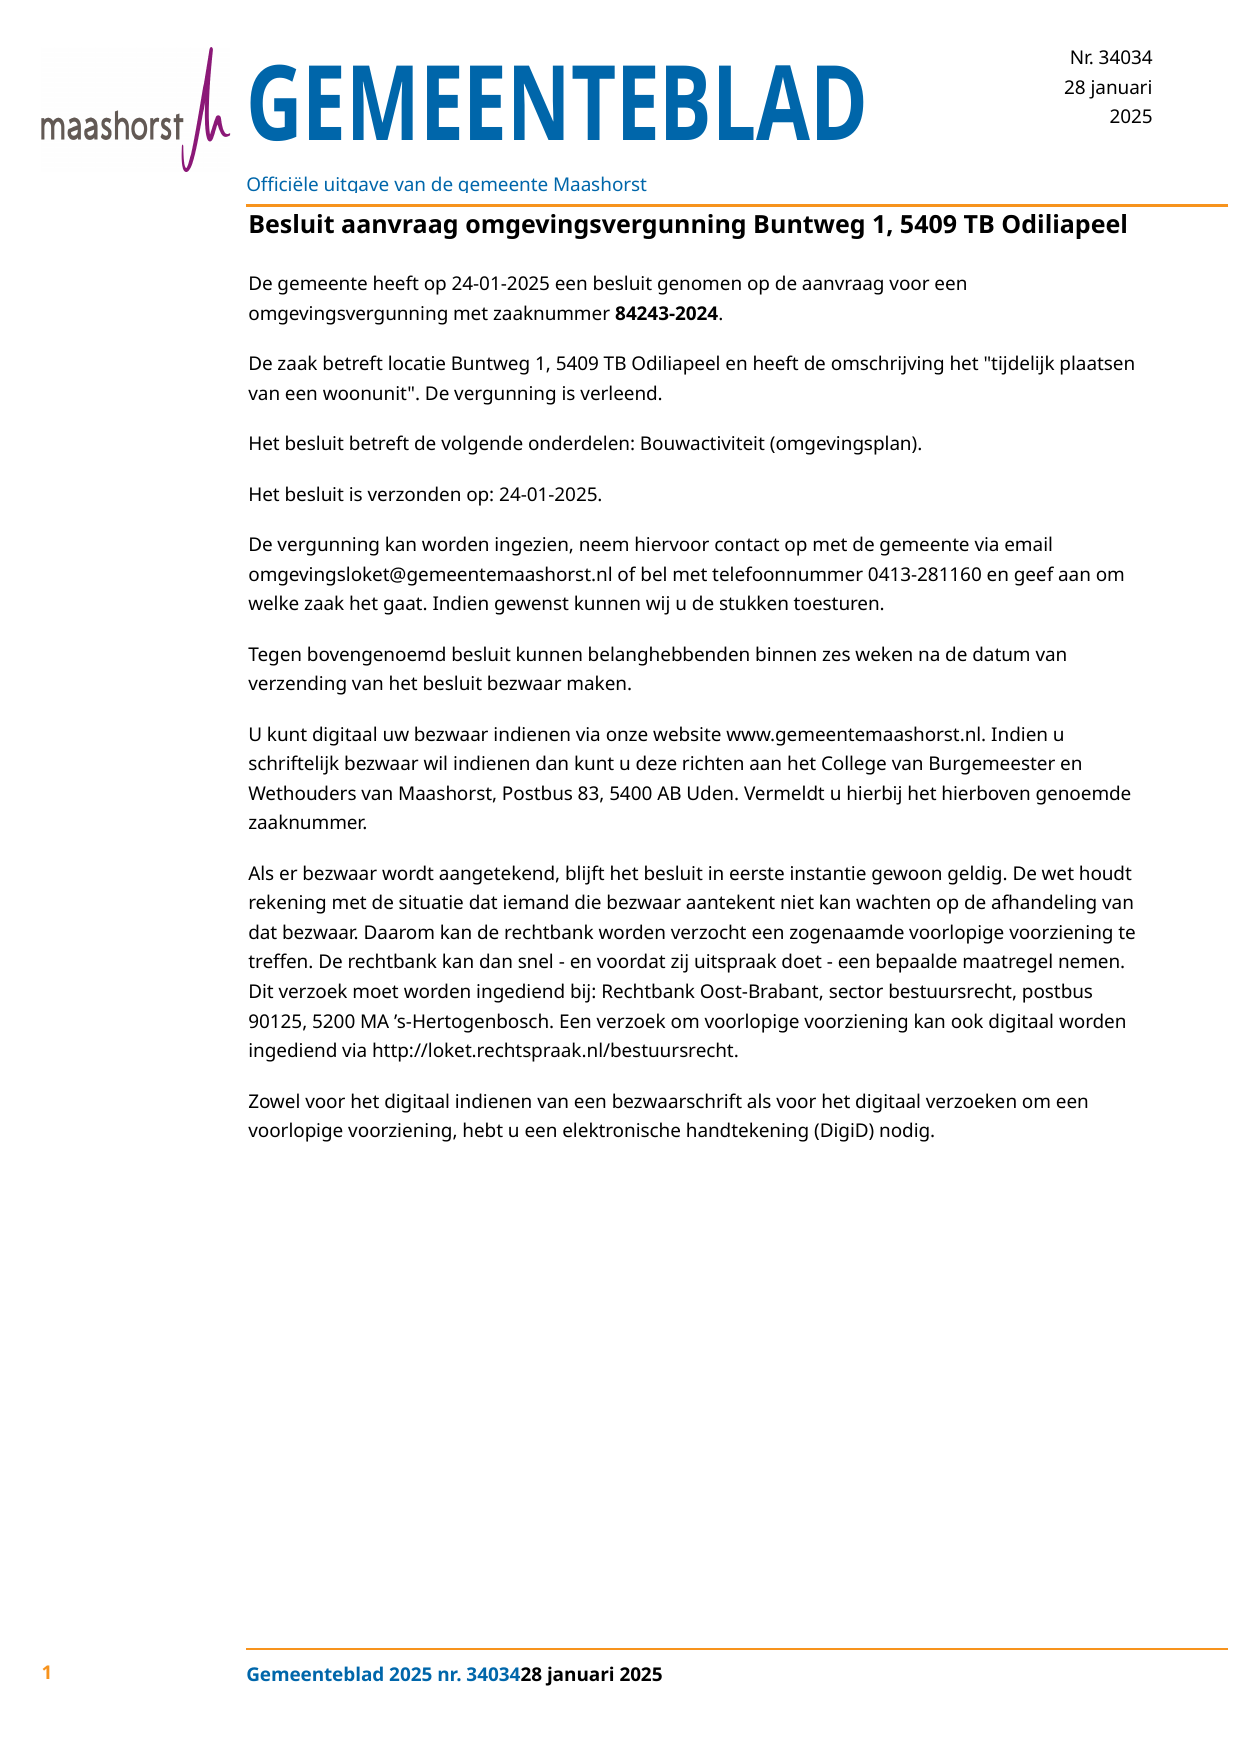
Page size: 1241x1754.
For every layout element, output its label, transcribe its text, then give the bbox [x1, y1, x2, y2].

text De zaak betreft locatie Buntweg 1, 5409 TB Odiliapeel en heeft de omschrijving het "tijdelijk plaatsen van een woonunit". De vergunning is verleend. [248, 350, 1152, 406]
text Besluit aanvraag omgevingsvergunning Buntweg 1, 5409 TB Odiliapeel [248, 207, 1152, 241]
text De vergunning kan worden ingezien, neem hiervoor contact op met de gemeente via email omgevingsloket@gemeentemaashorst.nl of bel met telefoonnummer 0413-281160 en geef aan om welke zaak het gaat. Indien gewenst kunnen wij u de stukken toesturen. [248, 531, 1152, 616]
text Het besluit is verzonden op: 24-01-2025. [248, 481, 1152, 506]
text U kunt digitaal uw bezwaar indienen via onze website www.gemeentemaashorst.nl. Indien u schriftelijk bezwaar wil indienen dan kunt u deze richten aan het College van Burgemeester en Wethouders van Maashorst, Postbus 83, 5400 AB Uden. Vermeldt u hierbij het hierboven genoemde zaaknummer. [248, 721, 1152, 835]
text Het besluit betreft de volgende onderdelen: Bouwactiviteit (omgevingsplan). [248, 430, 1152, 456]
picture [41, 47, 231, 172]
text Als er bezwaar wordt aangetekend, blijft het besluit in eerste instantie gewoon geldig. De wet houdt rekening met de situatie dat iemand die bezwaar aantekent niet kan wachten op de afhandeling van dat bezwaar. Daarom kan de rechtbank worden verzocht een zogenaamde voorlopige voorziening te treffen. De rechtbank kan dan snel - en voordat zij uitspraak doet - een bepaalde maatregel nemen. Dit verzoek moet worden ingediend bij: Rechtbank Oost-Brabant, sector bestuursrecht, postbus 90125, 5200 MA ’s-Hertogenbosch. Een verzoek om voorlopige voorziening kan ook digitaal worden ingediend via http://loket.rechtspraak.nl/bestuursrecht. [248, 860, 1152, 1063]
text Zowel voor het digitaal indienen van een bezwaarschrift als voor het digitaal verzoeken om een voorlopige voorziening, hebt u een elektronische handtekening (DigiD) nodig. [248, 1088, 1152, 1143]
text Tegen bovengenoemd besluit kunnen belanghebbenden binnen zes weken na de datum van verzending van het besluit bezwaar maken. [248, 641, 1152, 696]
text De gemeente heeft op 24-01-2025 een besluit genomen op de aanvraag voor een omgevingsvergunning met zaaknummer 84243-2024. [248, 270, 1152, 326]
